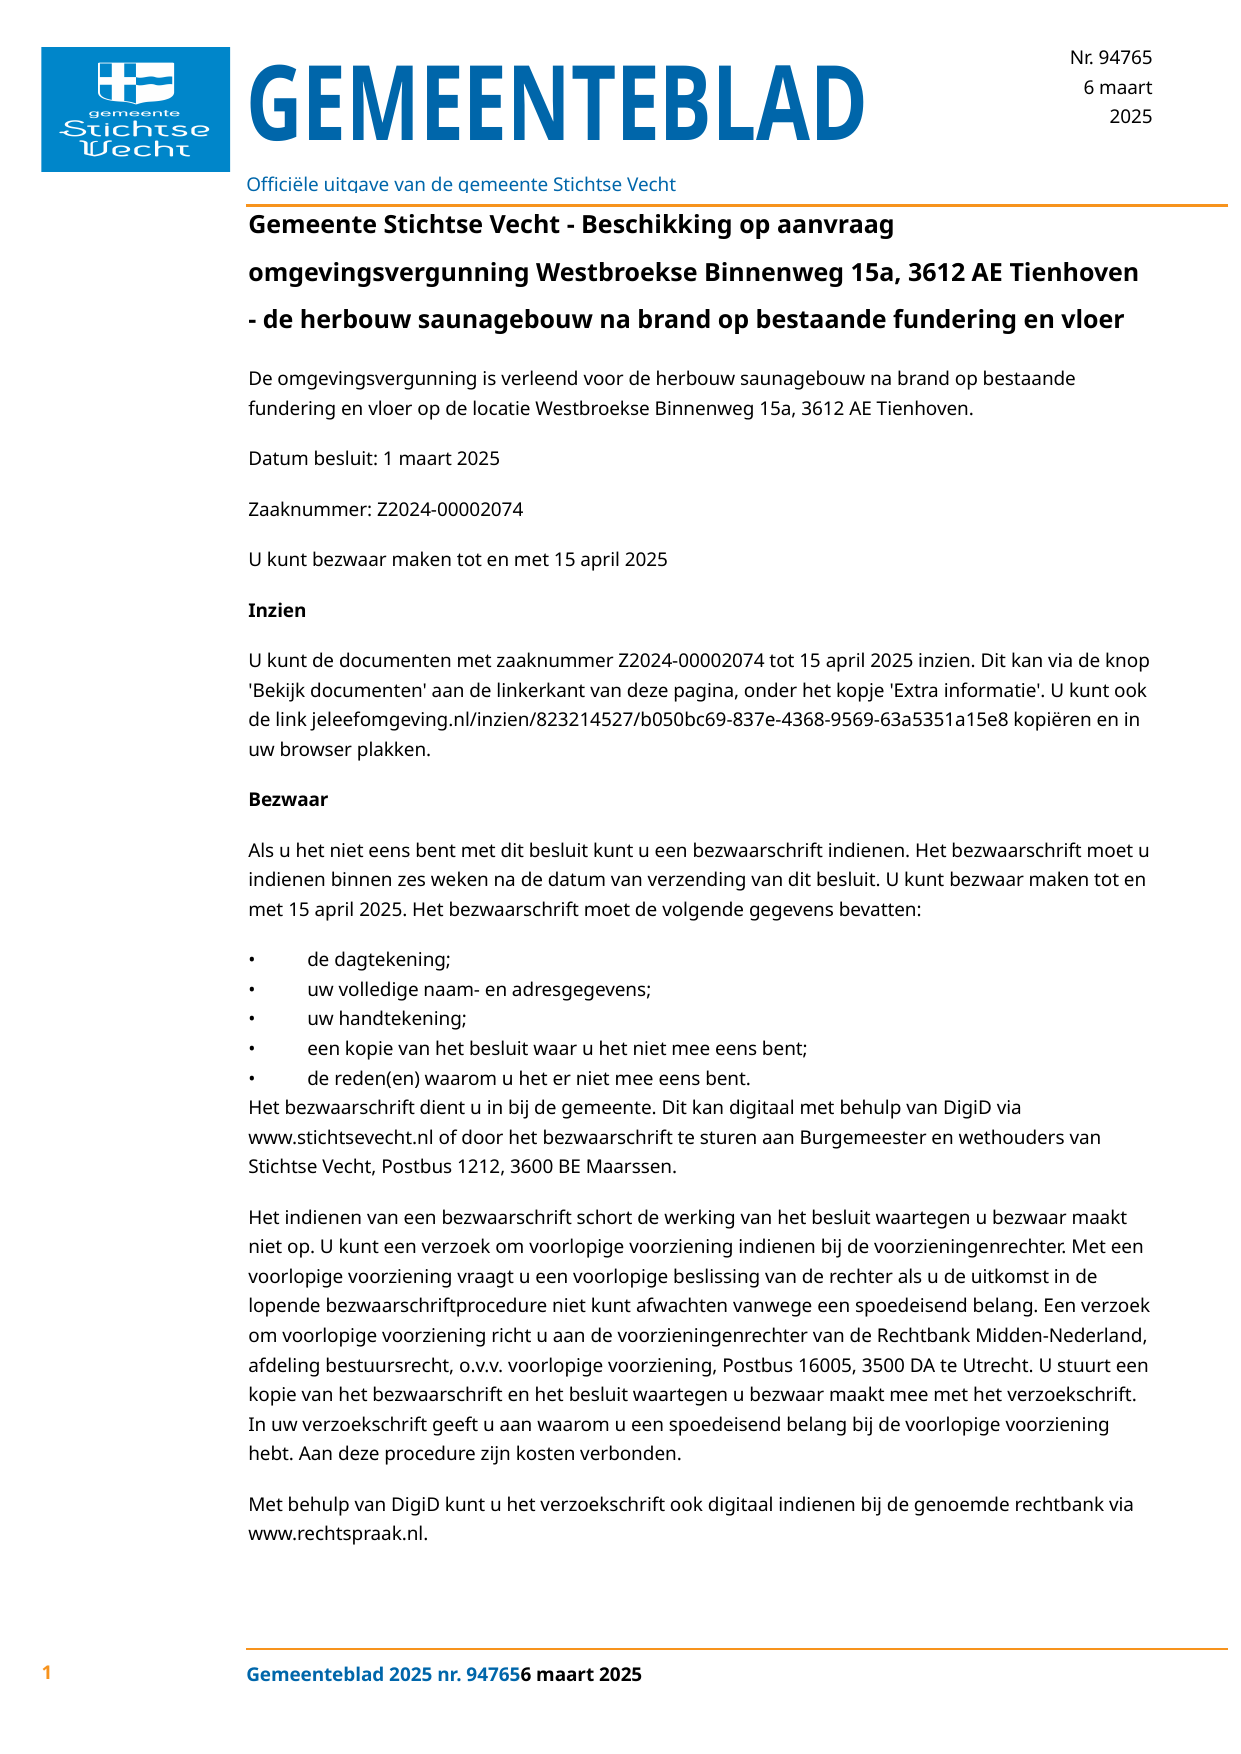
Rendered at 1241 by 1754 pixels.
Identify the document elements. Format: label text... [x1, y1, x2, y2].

text Het bezwaarschrift dient u in bij de gemeente. Dit kan digitaal met behulp van DigiD via www.stichtsevecht.nl of door het bezwaarschrift te sturen aan Burgemeester en wethouders van Stichtse Vecht, Postbus 1212, 3600 BE Maarssen. [248, 1094, 1152, 1179]
list uw handtekening; [248, 1006, 1152, 1031]
text Datum besluit: 1 maart 2025 [248, 446, 1152, 471]
text Bezwaar [248, 786, 1152, 812]
text Gemeente Stichtse Vecht - Beschikking op aanvraag omgevingsvergunning Westbroekse Binnenweg 15a, 3612 AE Tienhoven - de herbouw saunagebouw na brand op bestaande fundering en vloer [248, 207, 1152, 336]
text U kunt bezwaar maken tot en met 15 april 2025 [248, 546, 1152, 572]
text Het indienen van een bezwaarschrift schort de werking van het besluit waartegen u bezwaar maakt niet op. U kunt een verzoek om voorlopige voorziening indienen bij de voorzieningenrechter. Met een voorlopige voorziening vraagt u een voorlopige beslissing van de rechter als u de uitkomst in de lopende bezwaarschriftprocedure niet kunt afwachten vanwege een spoedeisend belang. Een verzoek om voorlopige voorziening richt u aan de voorzieningenrechter van de Rechtbank Midden-Nederland, afdeling bestuursrecht, o.v.v. voorlopige voorziening, Postbus 16005, 3500 DA te Utrecht. U stuurt een kopie van het bezwaarschrift en het besluit waartegen u bezwaar maakt mee met het verzoekschrift. In uw verzoekschrift geeft u aan waarom u een spoedeisend belang bij de voorlopige voorziening hebt. Aan deze procedure zijn kosten verbonden. [248, 1204, 1152, 1466]
list de dagtekening; [248, 946, 1152, 972]
text Als u het niet eens bent met dit besluit kunt u een bezwaarschrift indienen. Het bezwaarschrift moet u indienen binnen zes weken na de datum van verzending van dit besluit. U kunt bezwaar maken tot en met 15 april 2025. Het bezwaarschrift moet de volgende gegevens bevatten: [248, 837, 1152, 922]
picture [99, 63, 135, 101]
text Inzien [248, 597, 1152, 622]
text U kunt de documenten met zaaknummer Z2024-00002074 tot 15 april 2025 inzien. Dit kan via de knop 'Bekijk documenten' aan de linkerkant van deze pagina, onder het kopje 'Extra informatie'. U kunt ook de link jeleefomgeving.nl/inzien/823214527/b050bc69-837e-4368-9569-63a5351a15e8 kopiëren en in uw browser plakken. [248, 647, 1152, 762]
text De omgevingsvergunning is verleend voor de herbouw saunagebouw na brand op bestaande fundering en vloer op de locatie Westbroekse Binnenweg 15a, 3612 AE Tienhoven. [248, 366, 1152, 421]
list uw volledige naam- en adresgegevens; [248, 976, 1152, 1002]
list een kopie van het besluit waar u het niet mee eens bent; [248, 1035, 1152, 1061]
list de reden(en) waarom u het er niet mee eens bent. [248, 1065, 1152, 1090]
text Zaaknummer: Z2024-00002074 [248, 496, 1152, 522]
picture [137, 63, 174, 103]
text Met behulp van DigiD kunt u het verzoekschrift ook digitaal indienen bij de genoemde rechtbank via www.rechtspraak.nl. [248, 1491, 1152, 1546]
